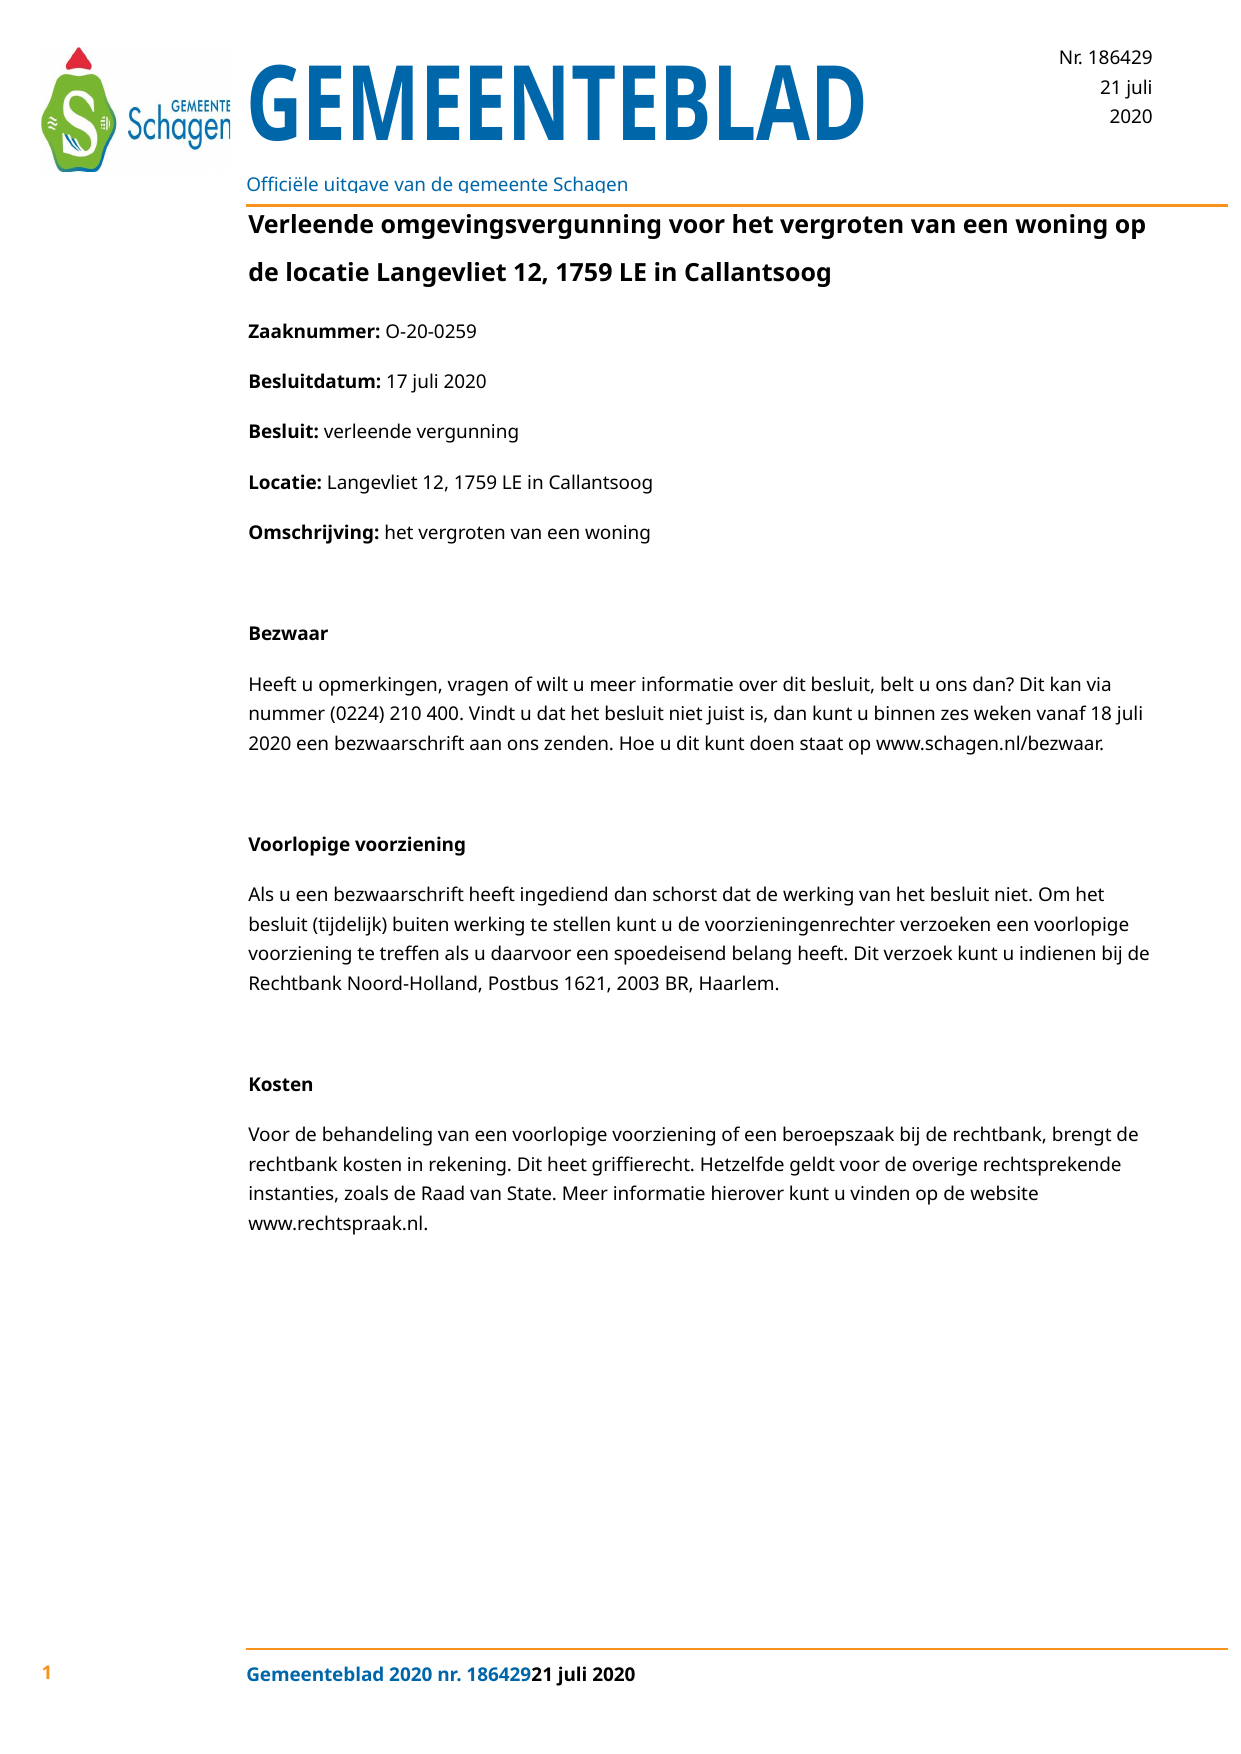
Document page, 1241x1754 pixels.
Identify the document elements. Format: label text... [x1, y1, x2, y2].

text Zaaknummer: O-20-0259 [248, 318, 1152, 344]
text Locatie: Langevliet 12, 1759 LE in Callantsoog [248, 469, 1152, 495]
text Bezwaar [248, 620, 1152, 646]
text Als u een bezwaarschrift heeft ingediend dan schorst dat de werking van het besluit niet. Om het besluit (tijdelijk) buiten werking te stellen kunt u de voorzieningenrechter verzoeken een voorlopige voorziening te treffen als u daarvoor een spoedeisend belang heeft. Dit verzoek kunt u indienen bij de Rechtbank Noord-Holland, Postbus 1621, 2003 BR, Haarlem. [248, 881, 1152, 996]
text Omschrijving: het vergroten van een woning [248, 519, 1152, 545]
picture [41, 47, 231, 172]
text Kosten [248, 1071, 1152, 1097]
text Heeft u opmerkingen, vragen of wilt u meer informatie over dit besluit, belt u ons dan? Dit kan via nummer (0224) 210 400. Vindt u dat het besluit niet juist is, dan kunt u binnen zes weken vanaf 18 juli 2020 een bezwaarschrift aan ons zenden. Hoe u dit kunt doen staat op www.schagen.nl/bezwaar. [248, 671, 1152, 756]
text Besluitdatum: 17 juli 2020 [248, 368, 1152, 394]
text Voorlopige voorziening [248, 831, 1152, 857]
text Voor de behandeling van een voorlopige voorziening of een beroepszaak bij de rechtbank, brengt de rechtbank kosten in rekening. Dit heet griffierecht. Hetzelfde geldt voor de overige rechtsprekende instanties, zoals de Raad van State. Meer informatie hierover kunt u vinden op de website www.rechtspraak.nl. [248, 1121, 1152, 1236]
text Verleende omgevingsvergunning voor het vergroten van een woning op de locatie Langevliet 12, 1759 LE in Callantsoog [248, 207, 1152, 288]
text Besluit: verleende vergunning [248, 419, 1152, 444]
